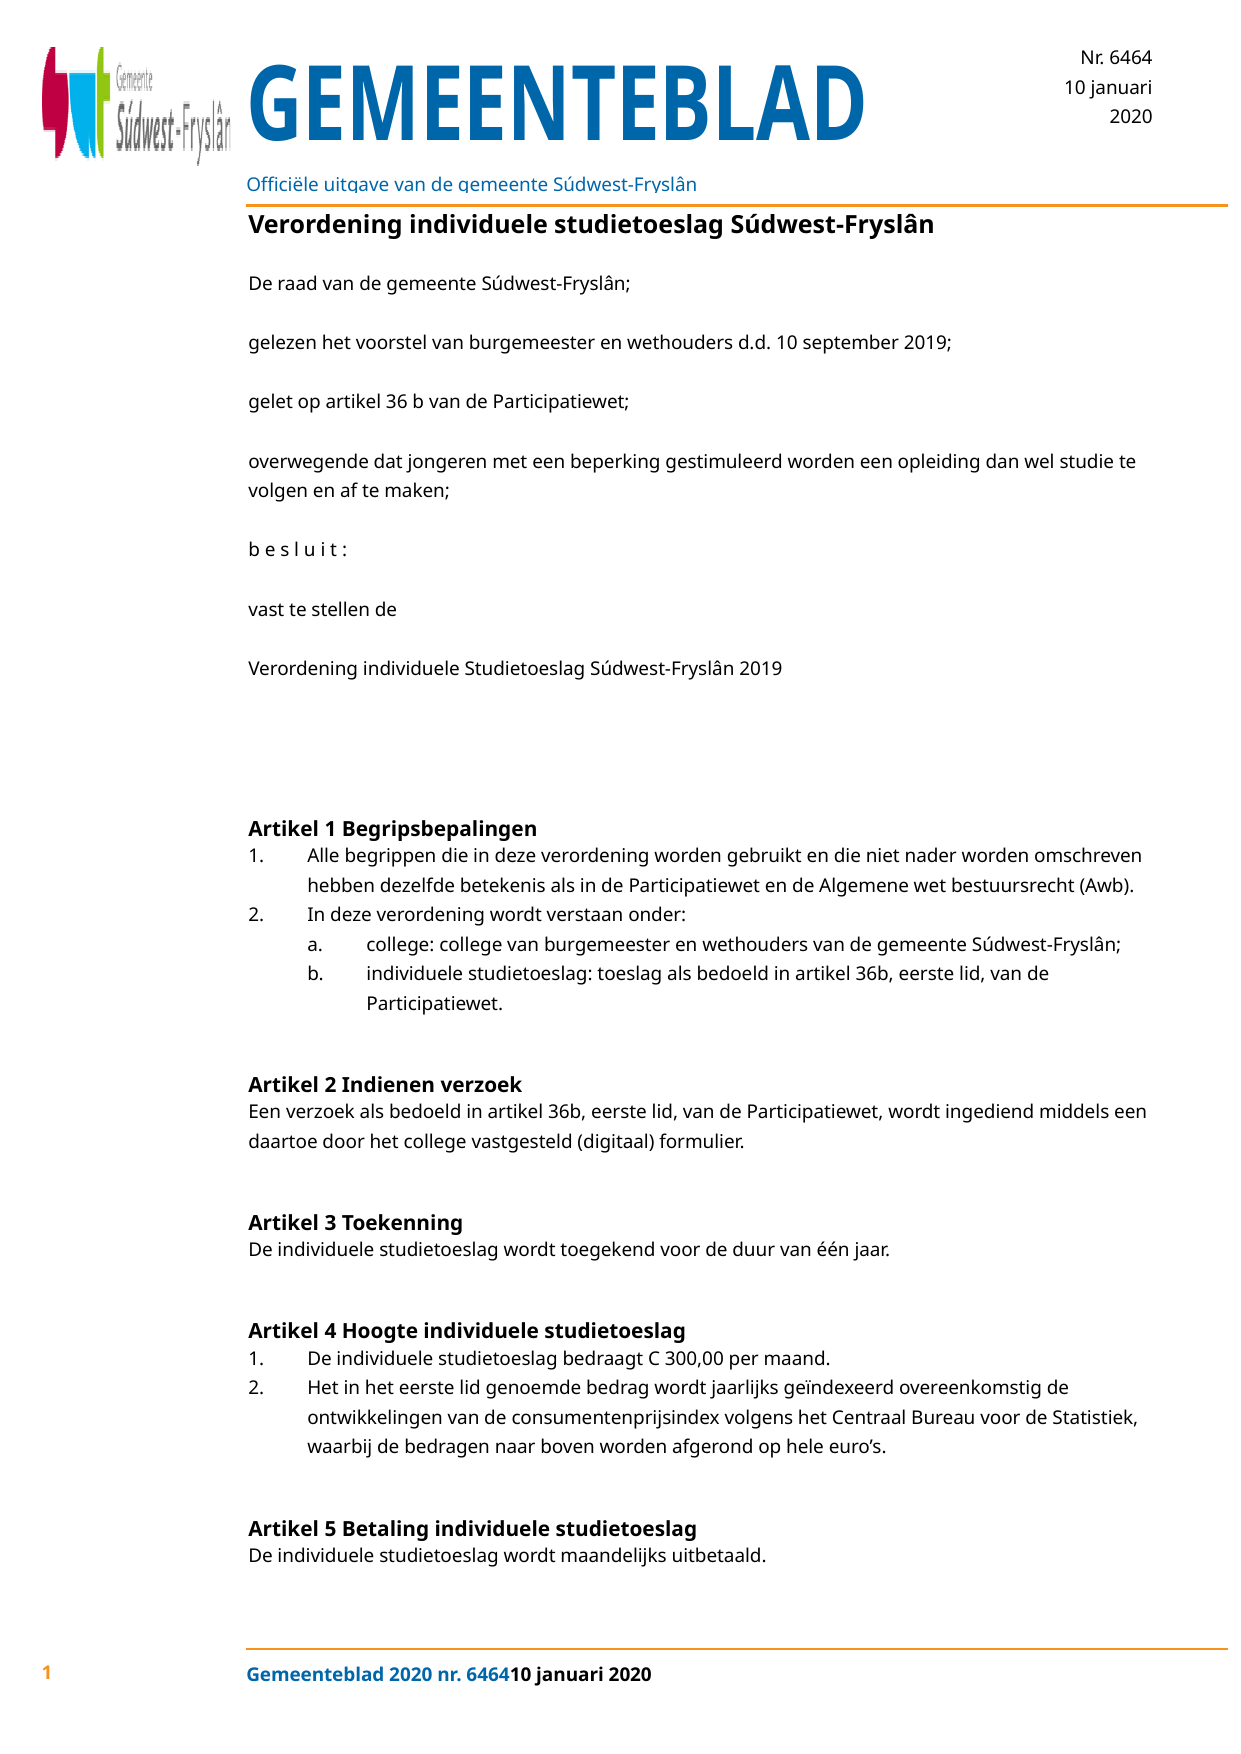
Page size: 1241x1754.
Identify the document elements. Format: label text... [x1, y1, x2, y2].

text Artikel 5 Betaling individuele studietoeslag [248, 1514, 1152, 1542]
text b e s l u i t : [248, 537, 1152, 562]
text vast te stellen de [248, 596, 1152, 621]
list college: college van burgemeester en wethouders van de gemeente Súdwest-Fryslân; [307, 931, 1152, 957]
text Verordening individuele Studietoeslag Súdwest-Fryslân 2019 [248, 655, 1152, 681]
list In deze verordening wordt verstaan onder: [248, 901, 1152, 927]
text overwegende dat jongeren met een beperking gestimuleerd worden een opleiding dan wel studie te volgen en af te maken; [248, 448, 1152, 503]
text gelezen het voorstel van burgemeester en wethouders d.d. 10 september 2019; [248, 329, 1152, 355]
list Alle begrippen die in deze verordening worden gebruikt en die niet nader worden omschreven hebben dezelfde betekenis als in de Participatiewet en de Algemene wet bestuursrecht (Awb). [248, 842, 1152, 897]
text Artikel 3 Toekenning [248, 1208, 1152, 1237]
list Het in het eerste lid genoemde bedrag wordt jaarlijks geïndexeerd overeenkomstig de ontwikkelingen van de consumentenprijsindex volgens het Centraal Bureau voor de Statistiek, waarbij de bedragen naar boven worden afgerond op hele euro’s. [248, 1374, 1152, 1459]
text Artikel 1 Begripsbepalingen [248, 814, 1152, 842]
text gelet op artikel 36 b van de Participatiewet; [248, 389, 1152, 414]
text De raad van de gemeente Súdwest-Fryslân; [248, 270, 1152, 296]
text Een verzoek als bedoeld in artikel 36b, eerste lid, van de Participatiewet, wordt ingediend middels een daartoe door het college vastgesteld (digitaal) formulier. [248, 1098, 1152, 1154]
list De individuele studietoeslag bedraagt C 300,00 per maand. [248, 1345, 1152, 1371]
text De individuele studietoeslag wordt maandelijks uitbetaald. [248, 1542, 1152, 1568]
text De individuele studietoeslag wordt toegekend voor de duur van één jaar. [248, 1237, 1152, 1262]
list individuele studietoeslag: toeslag als bedoeld in artikel 36b, eerste lid, van de Participatiewet. [307, 961, 1152, 1016]
text Artikel 2 Indienen verzoek [248, 1070, 1152, 1098]
text Artikel 4 Hoogte individuele studietoeslag [248, 1317, 1152, 1345]
picture [41, 47, 231, 172]
text Verordening individuele studietoeslag Súdwest-Fryslân [248, 207, 1152, 241]
